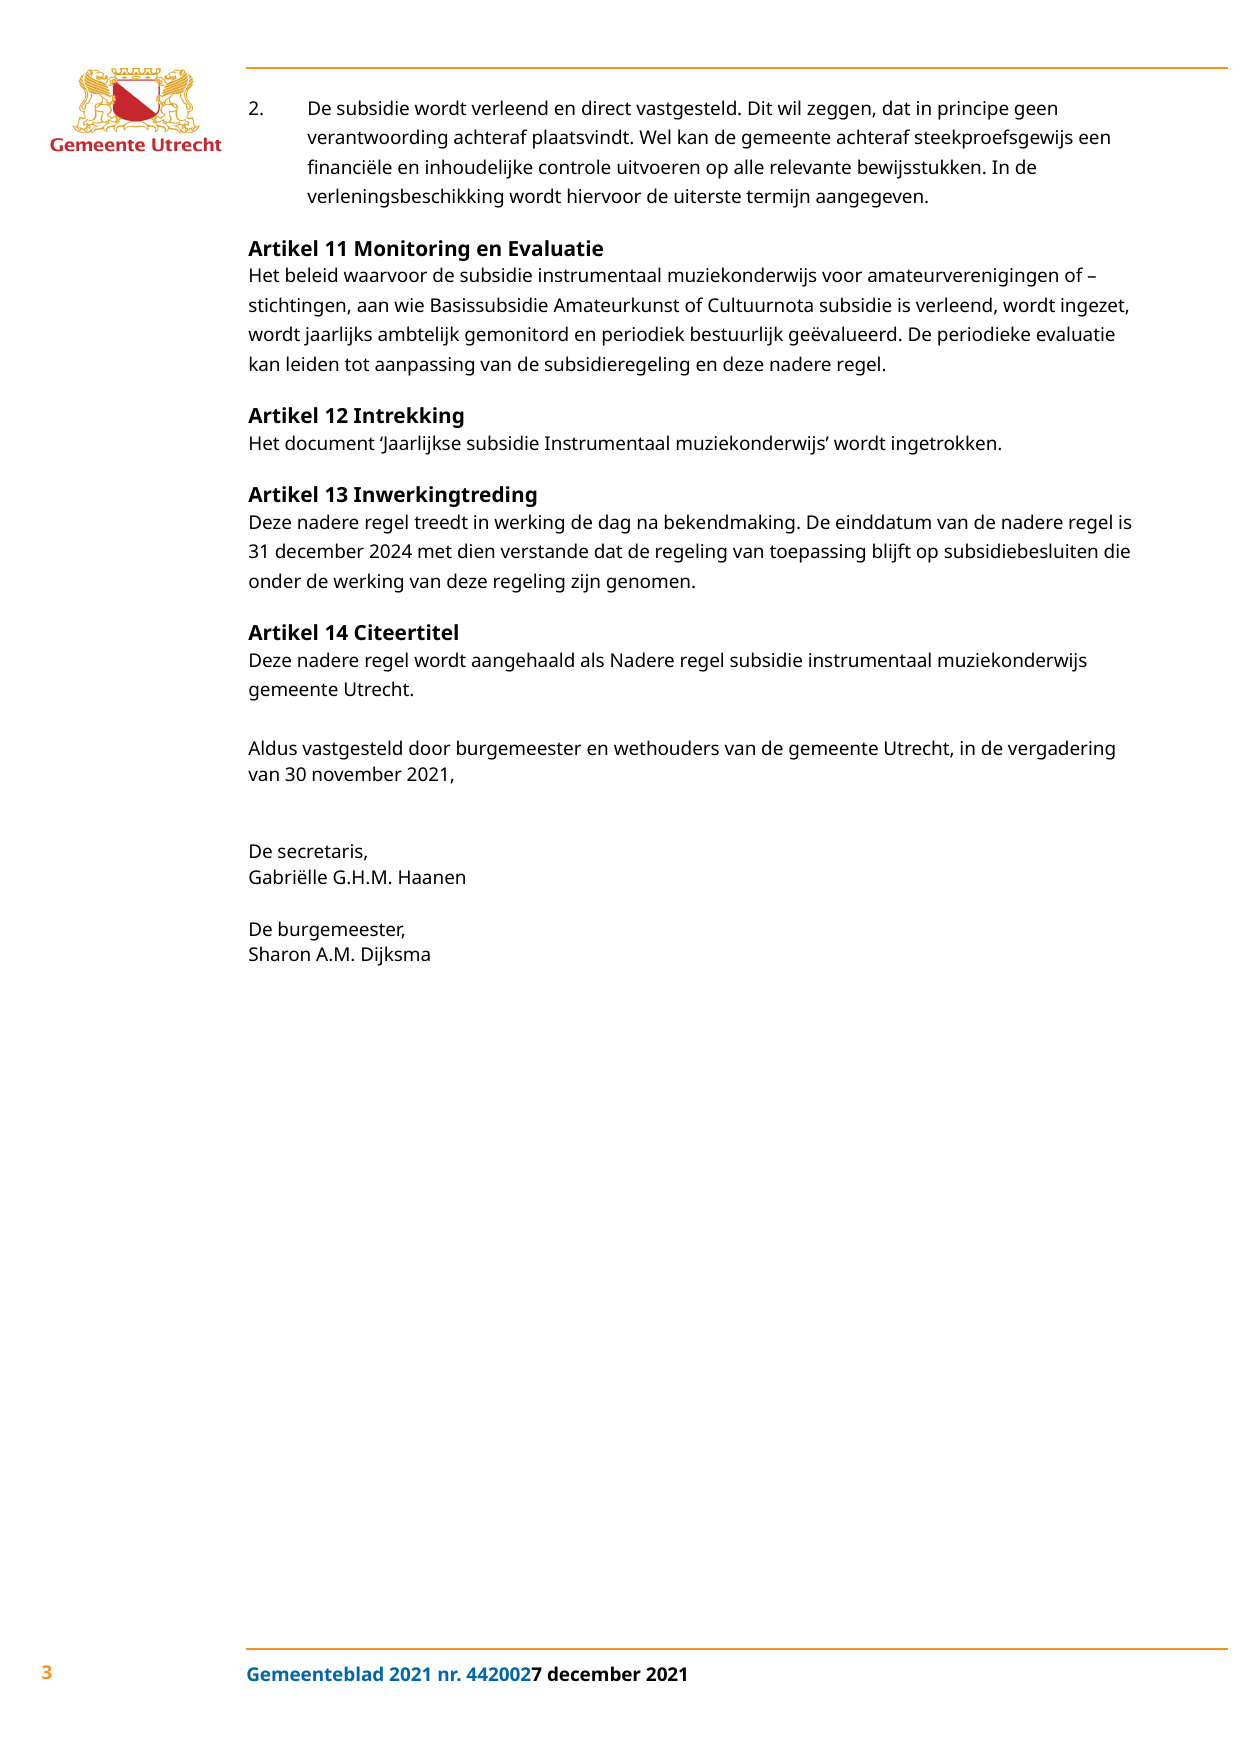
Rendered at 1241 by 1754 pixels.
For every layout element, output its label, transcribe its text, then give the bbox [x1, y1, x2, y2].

text Aldus vastgesteld door burgemeester en wethouders van de gemeente Utrecht, in de vergadering van 30 november 2021, [248, 736, 1152, 787]
text De burgemeester, [248, 916, 1152, 941]
text De secretaris, [248, 838, 1152, 864]
text Het document ‘Jaarlijkse subsidie Instrumentaal muziekonderwijs’ wordt ingetrokken. [248, 430, 1152, 456]
text Gabriëlle G.H.M. Haanen [248, 864, 1152, 890]
list De subsidie wordt verleend en direct vastgesteld. Dit wil zeggen, dat in principe geen verantwoording achteraf plaatsvindt. Wel kan de gemeente achteraf steekproefsgewijs een financiële en inhoudelijke controle uitvoeren op alle relevante bewijsstukken. In de verleningsbeschikking wordt hiervoor de uiterste termijn aangegeven. [248, 95, 1152, 209]
text Artikel 11 Monitoring en Evaluatie [248, 234, 1152, 262]
text Sharon A.M. Dijksma [248, 941, 1152, 967]
text Het beleid waarvoor de subsidie instrumentaal muziekonderwijs voor amateurverenigingen of – stichtingen, aan wie Basissubsidie Amateurkunst of Cultuurnota subsidie is verleend, wordt ingezet, wordt jaarlijks ambtelijk gemonitord en periodiek bestuurlijk geëvalueerd. De periodieke evaluatie kan leiden tot aanpassing van de subsidieregeling en deze nadere regel. [248, 262, 1152, 377]
text Artikel 13 Inwerkingtreding [248, 480, 1152, 509]
text Artikel 14 Citeertitel [248, 618, 1152, 647]
text Deze nadere regel wordt aangehaald als Nadere regel subsidie instrumentaal muziekonderwijs gemeente Utrecht. [248, 647, 1152, 702]
text Artikel 12 Intrekking [248, 402, 1152, 430]
text Deze nadere regel treedt in werking de dag na bekendmaking. De einddatum van de nadere regel is 31 december 2024 met dien verstande dat de regeling van toepassing blijft op subsidiebesluiten die onder de werking van deze regeling zijn genomen. [248, 509, 1152, 594]
picture [41, 47, 231, 172]
